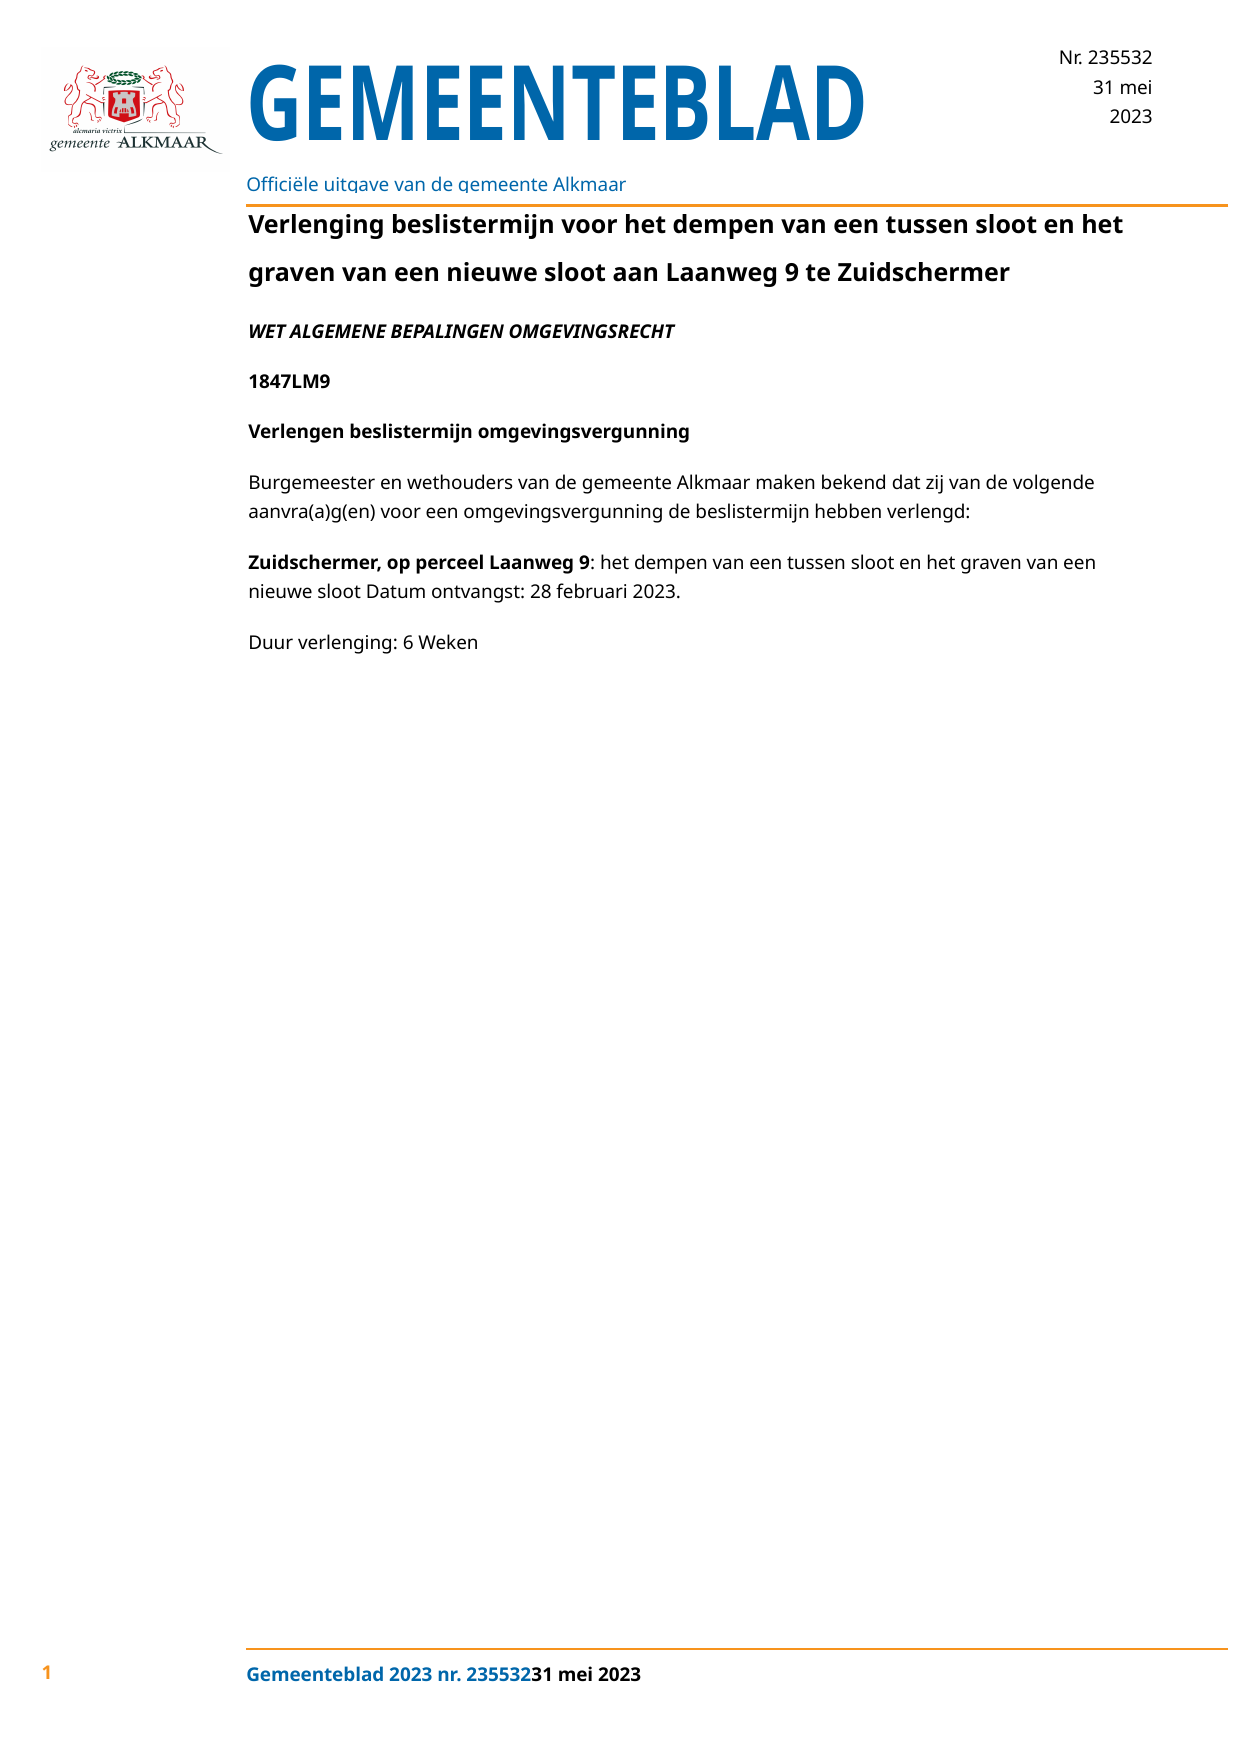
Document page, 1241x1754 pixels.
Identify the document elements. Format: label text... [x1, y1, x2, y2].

text Verlenging beslistermijn voor het dempen van een tussen sloot en het graven van een nieuwe sloot aan Laanweg 9 te Zuidschermer [248, 207, 1152, 288]
text WET ALGEMENE BEPALINGEN OMGEVINGSRECHT [248, 318, 1152, 344]
text Duur verlenging: 6 Weken [248, 629, 1152, 655]
text Burgemeester en wethouders van de gemeente Alkmaar maken bekend dat zij van de volgende aanvra(a)g(en) voor een omgevingsvergunning de beslistermijn hebben verlengd: [248, 469, 1152, 524]
text 1847LM9 [248, 368, 1152, 394]
picture [41, 47, 231, 172]
text Zuidschermer, op perceel Laanweg 9: het dempen van een tussen sloot en het graven van een nieuwe sloot Datum ontvangst: 28 februari 2023. [248, 549, 1152, 604]
text Verlengen beslistermijn omgevingsvergunning [248, 419, 1152, 444]
